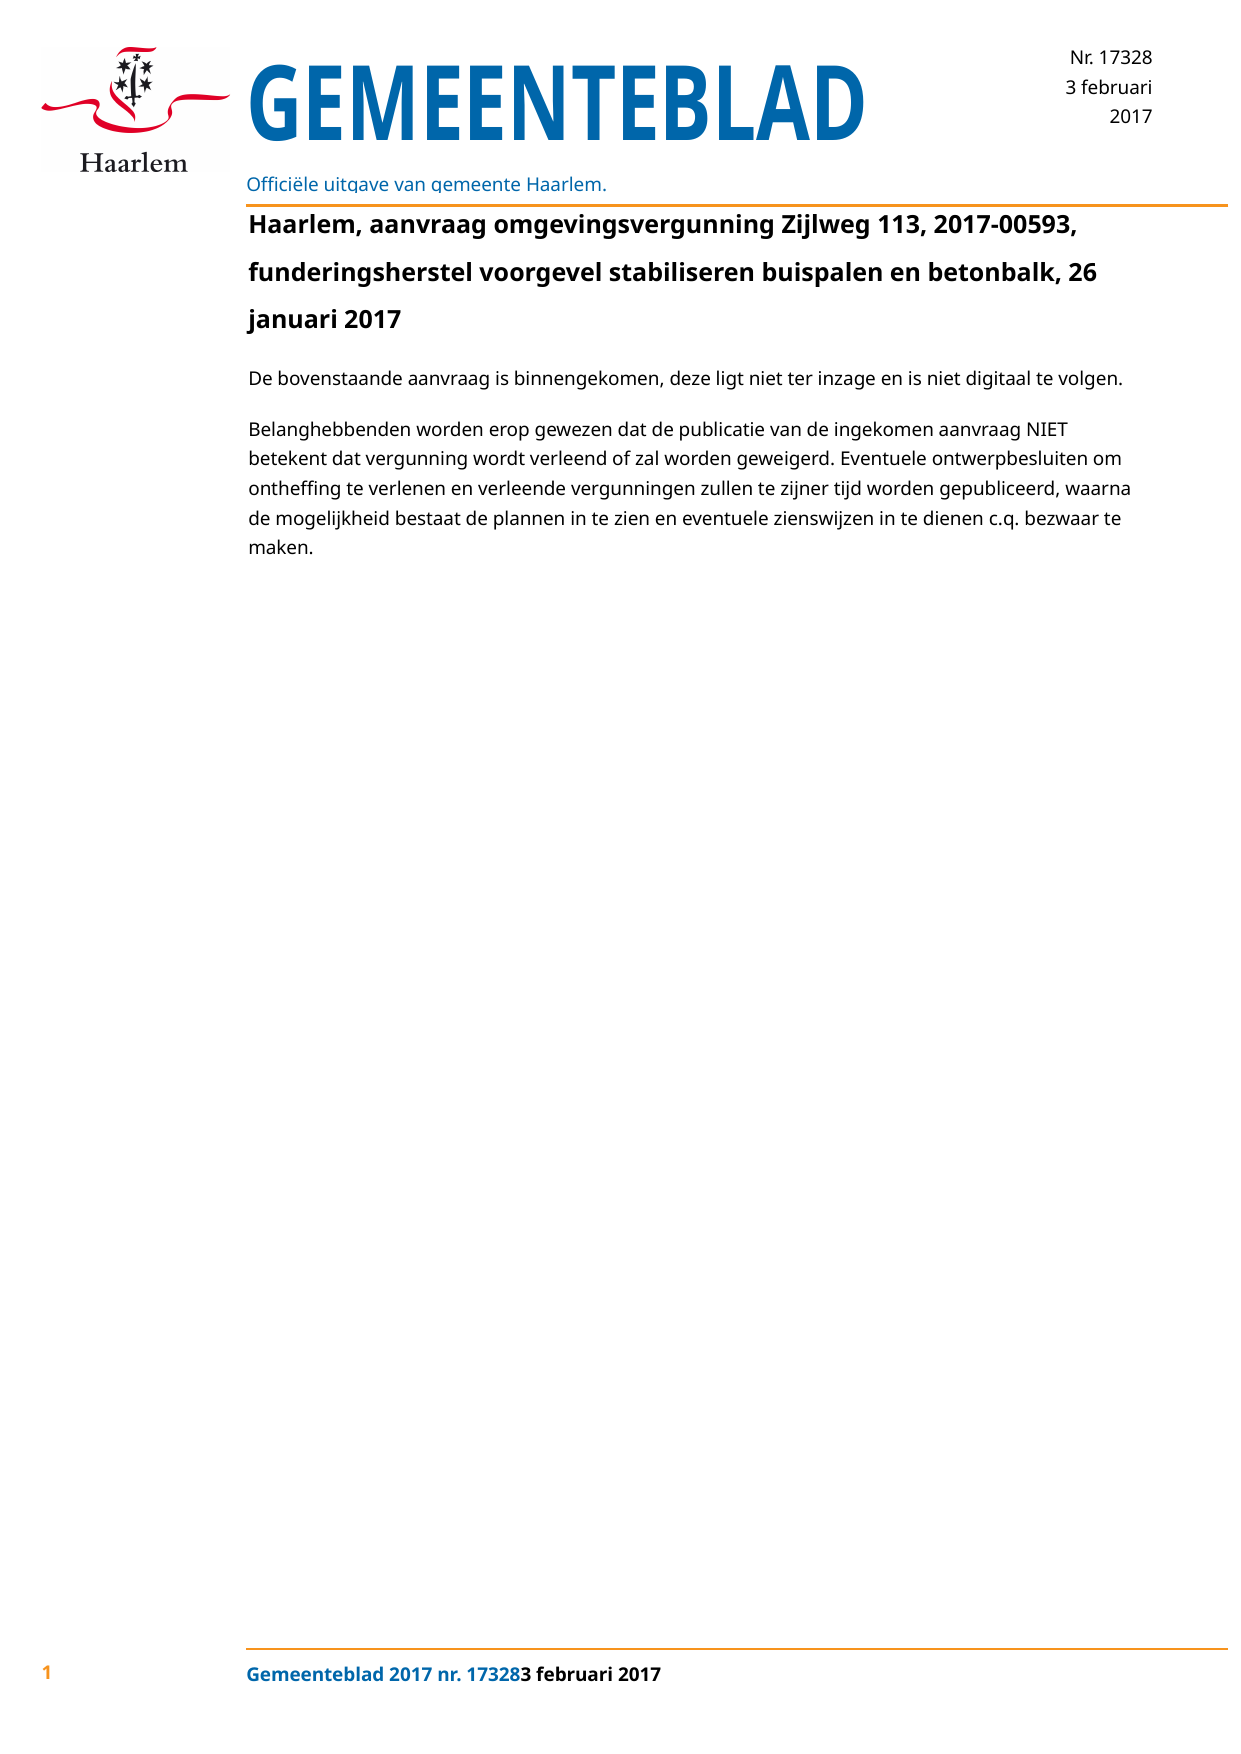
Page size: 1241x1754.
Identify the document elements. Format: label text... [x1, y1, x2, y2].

picture [41, 47, 231, 172]
text Belanghebbenden worden erop gewezen dat de publicatie van de ingekomen aanvraag NIET betekent dat vergunning wordt verleend of zal worden geweigerd. Eventuele ontwerpbesluiten om ontheffing te verlenen en verleende vergunningen zullen te zijner tijd worden gepubliceerd, waarna de mogelijkheid bestaat de plannen in te zien en eventuele zienswijzen in te dienen c.q. bezwaar te maken. [248, 416, 1152, 560]
text De bovenstaande aanvraag is binnengekomen, deze ligt niet ter inzage en is niet digitaal te volgen. [248, 366, 1152, 391]
text Haarlem, aanvraag omgevingsvergunning Zijlweg 113, 2017-00593, funderingsherstel voorgevel stabiliseren buispalen en betonbalk, 26 januari 2017 [248, 207, 1152, 336]
